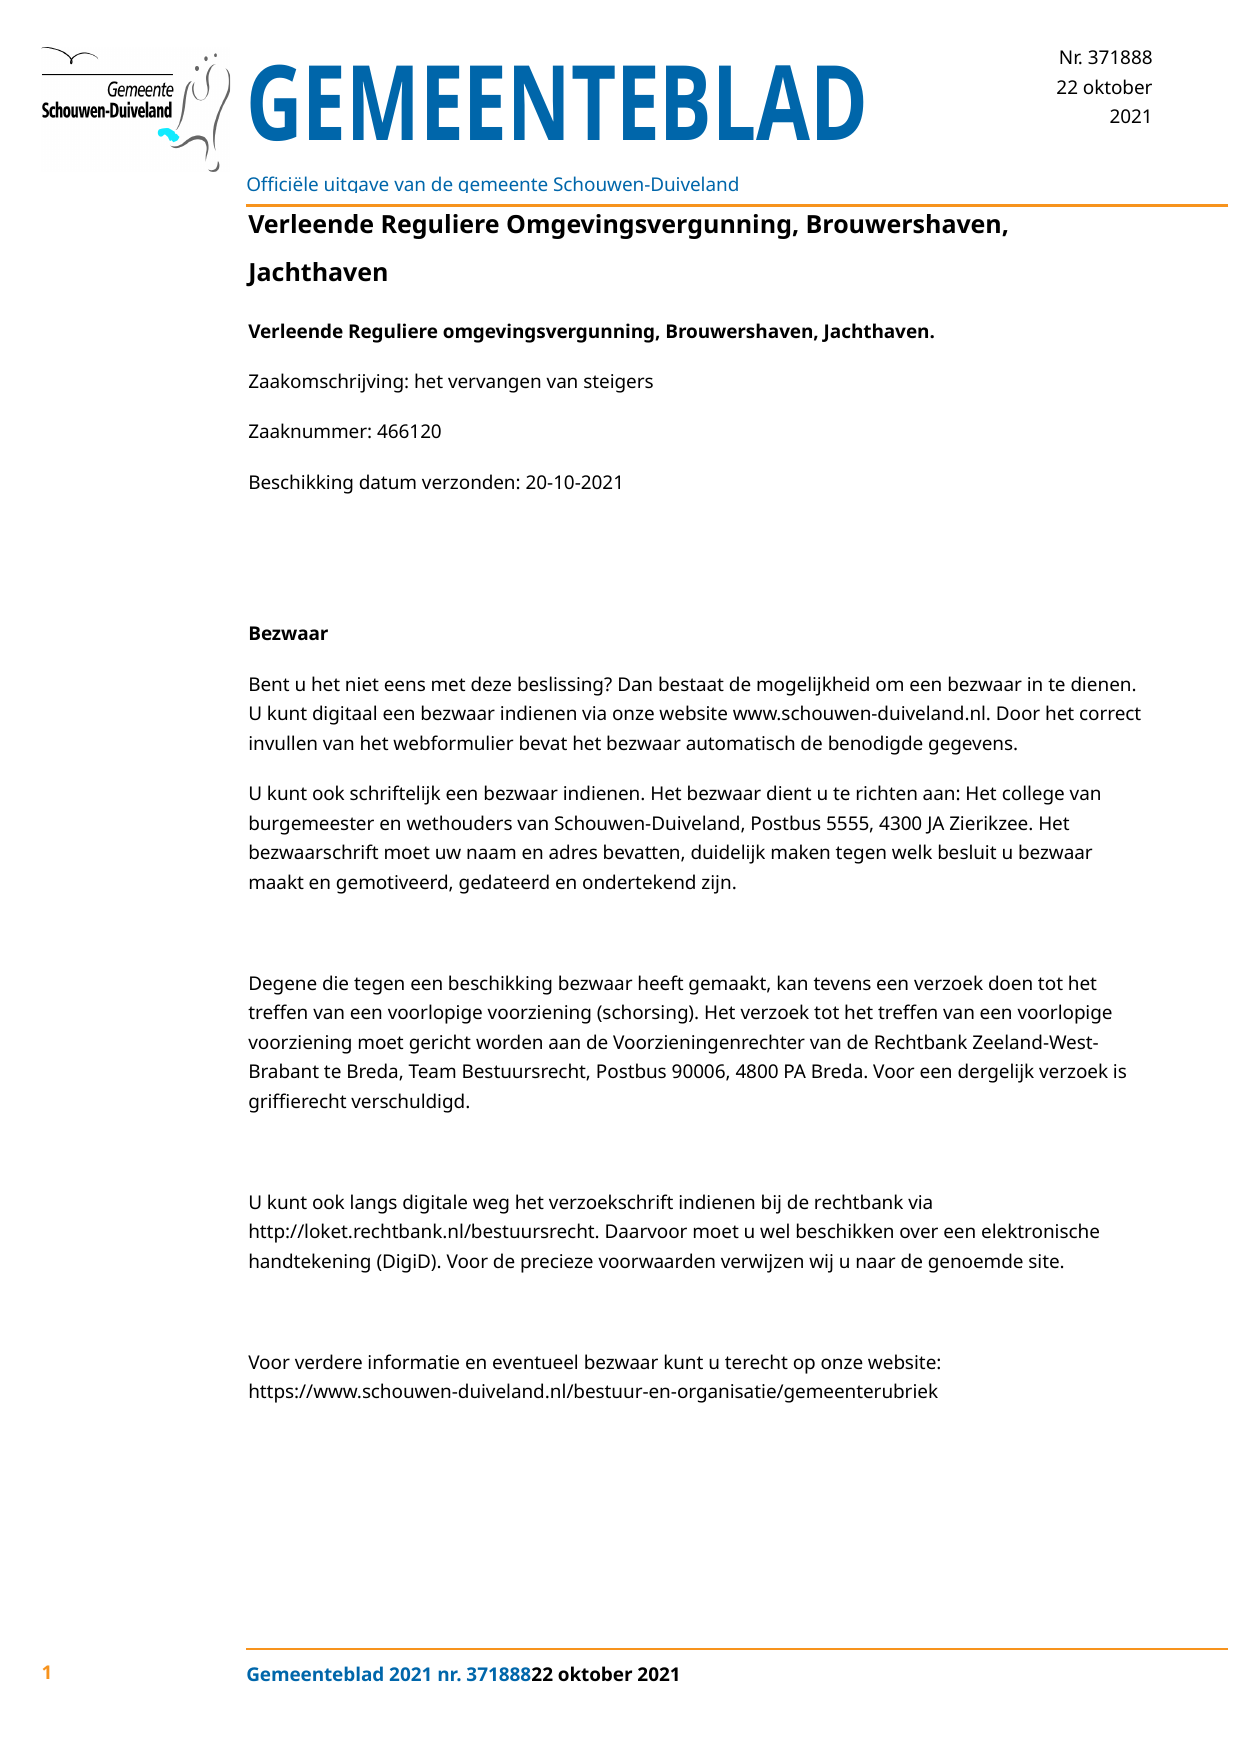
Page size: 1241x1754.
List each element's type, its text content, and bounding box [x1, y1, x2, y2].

picture [41, 47, 231, 172]
text U kunt ook schriftelijk een bezwaar indienen. Het bezwaar dient u te richten aan: Het college van burgemeester en wethouders van Schouwen-Duiveland, Postbus 5555, 4300 JA Zierikzee. Het bezwaarschrift moet uw naam en adres bevatten, duidelijk maken tegen welk besluit u bezwaar maakt en gemotiveerd, gedateerd en ondertekend zijn. [248, 780, 1152, 895]
text Verleende Reguliere omgevingsvergunning, Brouwershaven, Jachthaven. [248, 318, 1152, 344]
text Beschikking datum verzonden: 20-10-2021 [248, 469, 1152, 495]
text U kunt ook langs digitale weg het verzoekschrift indienen bij de rechtbank via http://loket.rechtbank.nl/bestuursrecht. Daarvoor moet u wel beschikken over een elektronische handtekening (DigiD). Voor de precieze voorwaarden verwijzen wij u naar de genoemde site. [248, 1189, 1152, 1274]
text Voor verdere informatie en eventueel bezwaar kunt u terecht op onze website: https://www.schouwen-duiveland.nl/bestuur-en-organisatie/gemeenterubriek [248, 1349, 1152, 1404]
text Zaaknummer: 466120 [248, 419, 1152, 444]
text Zaakomschrijving: het vervangen van steigers [248, 368, 1152, 394]
text Bezwaar [248, 620, 1152, 646]
text Verleende Reguliere Omgevingsvergunning, Brouwershaven, Jachthaven [248, 207, 1152, 288]
text Bent u het niet eens met deze beslissing? Dan bestaat de mogelijkheid om een bezwaar in te dienen. U kunt digitaal een bezwaar indienen via onze website www.schouwen-duiveland.nl. Door het correct invullen van het webformulier bevat het bezwaar automatisch de benodigde gegevens. [248, 671, 1152, 756]
text Degene die tegen een beschikking bezwaar heeft gemaakt, kan tevens een verzoek doen tot het treffen van een voorlopige voorziening (schorsing). Het verzoek tot het treffen van een voorlopige voorziening moet gericht worden aan de Voorzieningenrechter van de Rechtbank Zeeland-West-Brabant te Breda, Team Bestuursrecht, Postbus 90006, 4800 PA Breda. Voor een dergelijk verzoek is griffierecht verschuldigd. [248, 970, 1152, 1114]
